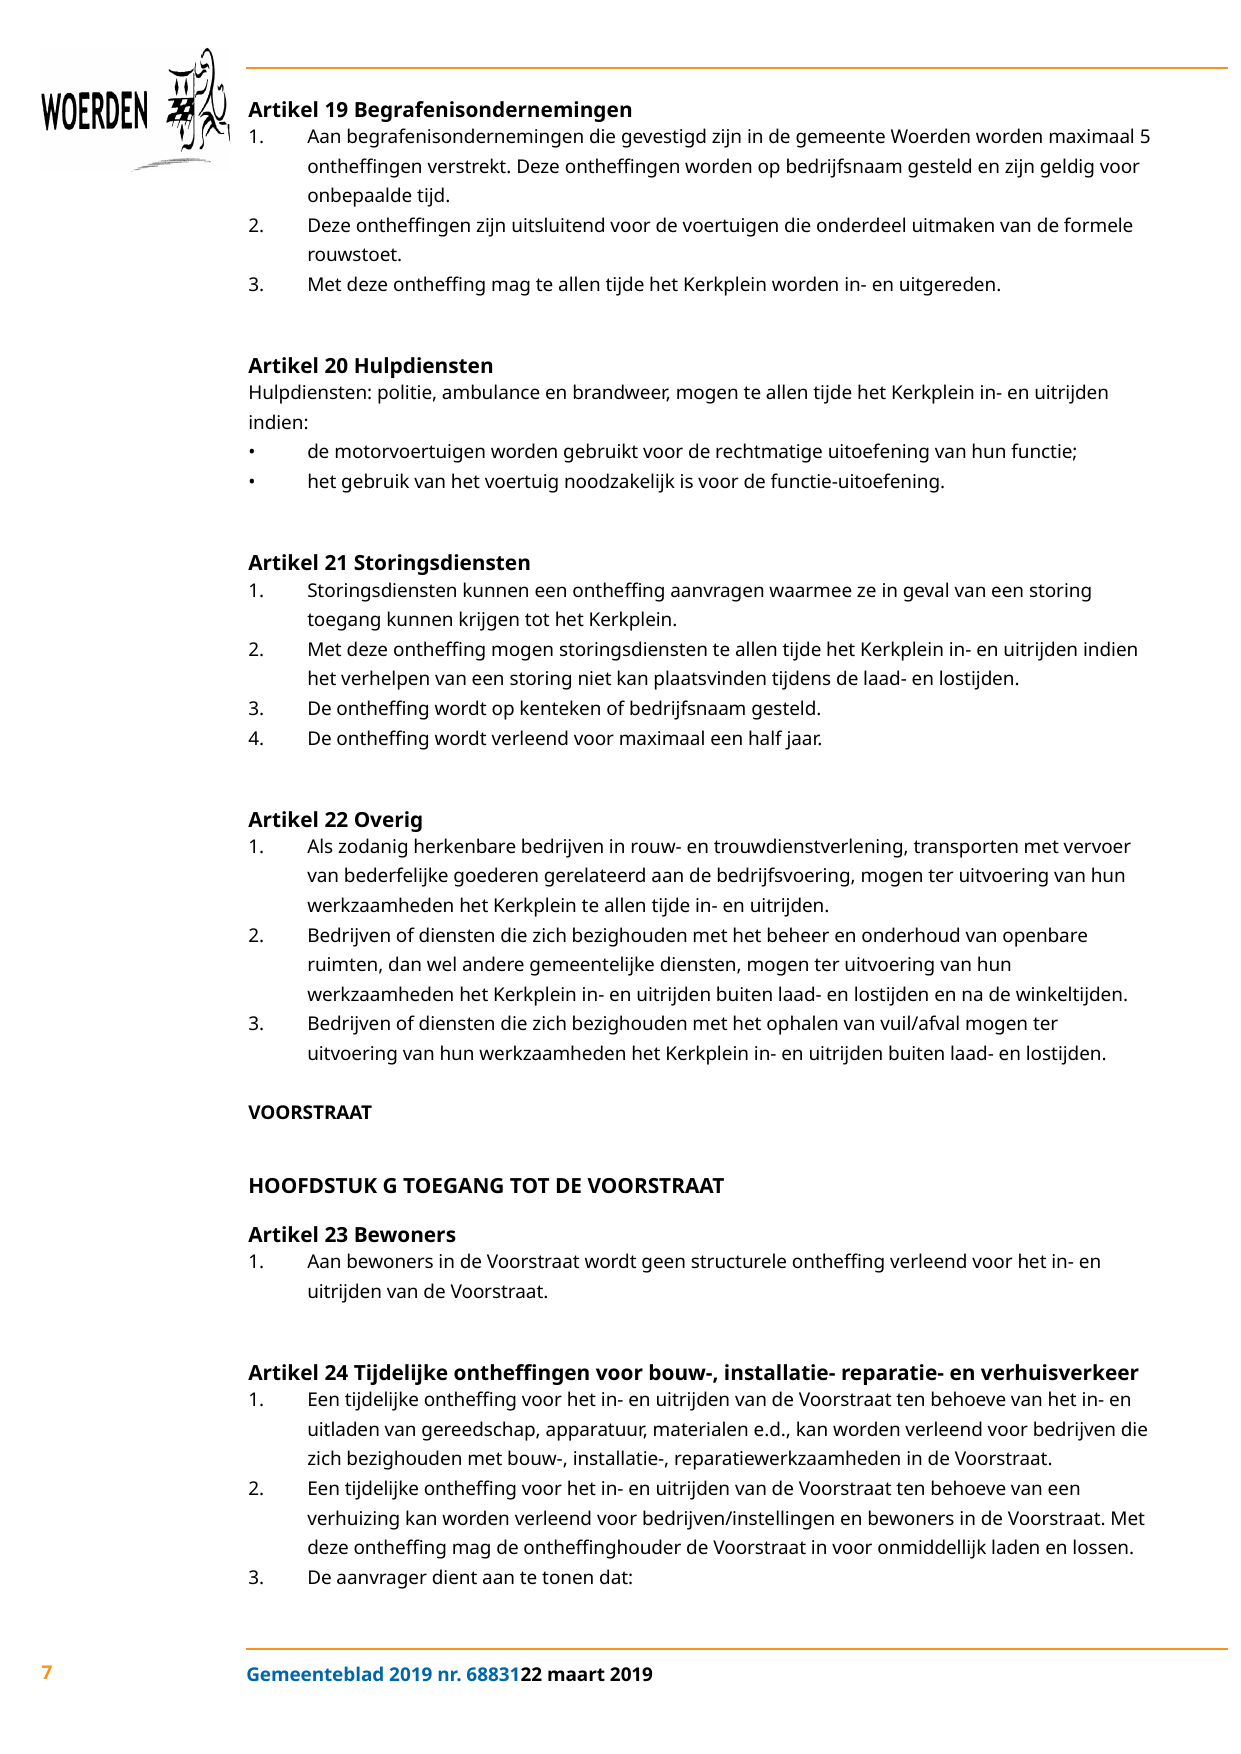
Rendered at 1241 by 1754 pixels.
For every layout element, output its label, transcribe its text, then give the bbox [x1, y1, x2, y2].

list Als zodanig herkenbare bedrijven in rouw- en trouwdienstverlening, transporten met vervoer van bederfelijke goederen gerelateerd aan de bedrijfsvoering, mogen ter uitvoering van hun werkzaamheden het Kerkplein te allen tijde in- en uitrijden. [248, 833, 1152, 918]
text Artikel 24 Tijdelijke ontheffingen voor bouw-, installatie- reparatie- en verhuisverkeer [248, 1358, 1152, 1386]
text Artikel 22 Overig [248, 805, 1152, 833]
text HOOFDSTUK G TOEGANG TOT DE VOORSTRAAT [248, 1171, 1152, 1199]
list Storingsdiensten kunnen een ontheffing aanvragen waarmee ze in geval van een storing toegang kunnen krijgen tot het Kerkplein. [248, 577, 1152, 632]
list De ontheffing wordt verleend voor maximaal een half jaar. [248, 725, 1152, 750]
list de motorvoertuigen worden gebruikt voor de rechtmatige uitoefening van hun functie; [248, 439, 1152, 464]
text Artikel 23 Bewoners [248, 1220, 1152, 1248]
list Een tijdelijke ontheffing voor het in- en uitrijden van de Voorstraat ten behoeve van het in- en uitladen van gereedschap, apparatuur, materialen e.d., kan worden verleend voor bedrijven die zich bezighouden met bouw-, installatie-, reparatiewerkzaamheden in de Voorstraat. [248, 1386, 1152, 1471]
list Bedrijven of diensten die zich bezighouden met het beheer en onderhoud van openbare ruimten, dan wel andere gemeentelijke diensten, mogen ter uitvoering van hun werkzaamheden het Kerkplein in- en uitrijden buiten laad- en lostijden en na de winkeltijden. [248, 922, 1152, 1007]
list Bedrijven of diensten die zich bezighouden met het ophalen van vuil/afval mogen ter uitvoering van hun werkzaamheden het Kerkplein in- en uitrijden buiten laad- en lostijden. [248, 1011, 1152, 1066]
text Hulpdiensten: politie, ambulance en brandweer, mogen te allen tijde het Kerkplein in- en uitrijden indien: [248, 379, 1152, 435]
list Aan begrafenisondernemingen die gevestigd zijn in de gemeente Woerden worden maximaal 5 ontheffingen verstrekt. Deze ontheffingen worden op bedrijfsnaam gesteld en zijn geldig voor onbepaalde tijd. [248, 123, 1152, 208]
text VOORSTRAAT [248, 1099, 1152, 1125]
text Artikel 21 Storingsdiensten [248, 548, 1152, 577]
text Artikel 20 Hulpdiensten [248, 351, 1152, 379]
list het gebruik van het voertuig noodzakelijk is voor de functie-uitoefening. [248, 468, 1152, 494]
picture [41, 47, 231, 172]
list Met deze ontheffing mogen storingsdiensten te allen tijde het Kerkplein in- en uitrijden indien het verhelpen van een storing niet kan plaatsvinden tijdens de laad- en lostijden. [248, 636, 1152, 691]
list Een tijdelijke ontheffing voor het in- en uitrijden van de Voorstraat ten behoeve van een verhuizing kan worden verleend voor bedrijven/instellingen en bewoners in de Voorstraat. Met deze ontheffing mag de ontheffinghouder de Voorstraat in voor onmiddellijk laden en lossen. [248, 1475, 1152, 1560]
list Met deze ontheffing mag te allen tijde het Kerkplein worden in- en uitgereden. [248, 271, 1152, 297]
text Artikel 19 Begrafenisondernemingen [248, 95, 1152, 123]
list Deze ontheffingen zijn uitsluitend voor de voertuigen die onderdeel uitmaken van de formele rouwstoet. [248, 212, 1152, 267]
list De ontheffing wordt op kenteken of bedrijfsnaam gesteld. [248, 695, 1152, 721]
list Aan bewoners in de Voorstraat wordt geen structurele ontheffing verleend voor het in- en uitrijden van de Voorstraat. [248, 1248, 1152, 1304]
list De aanvrager dient aan te tonen dat: [248, 1564, 1152, 1590]
